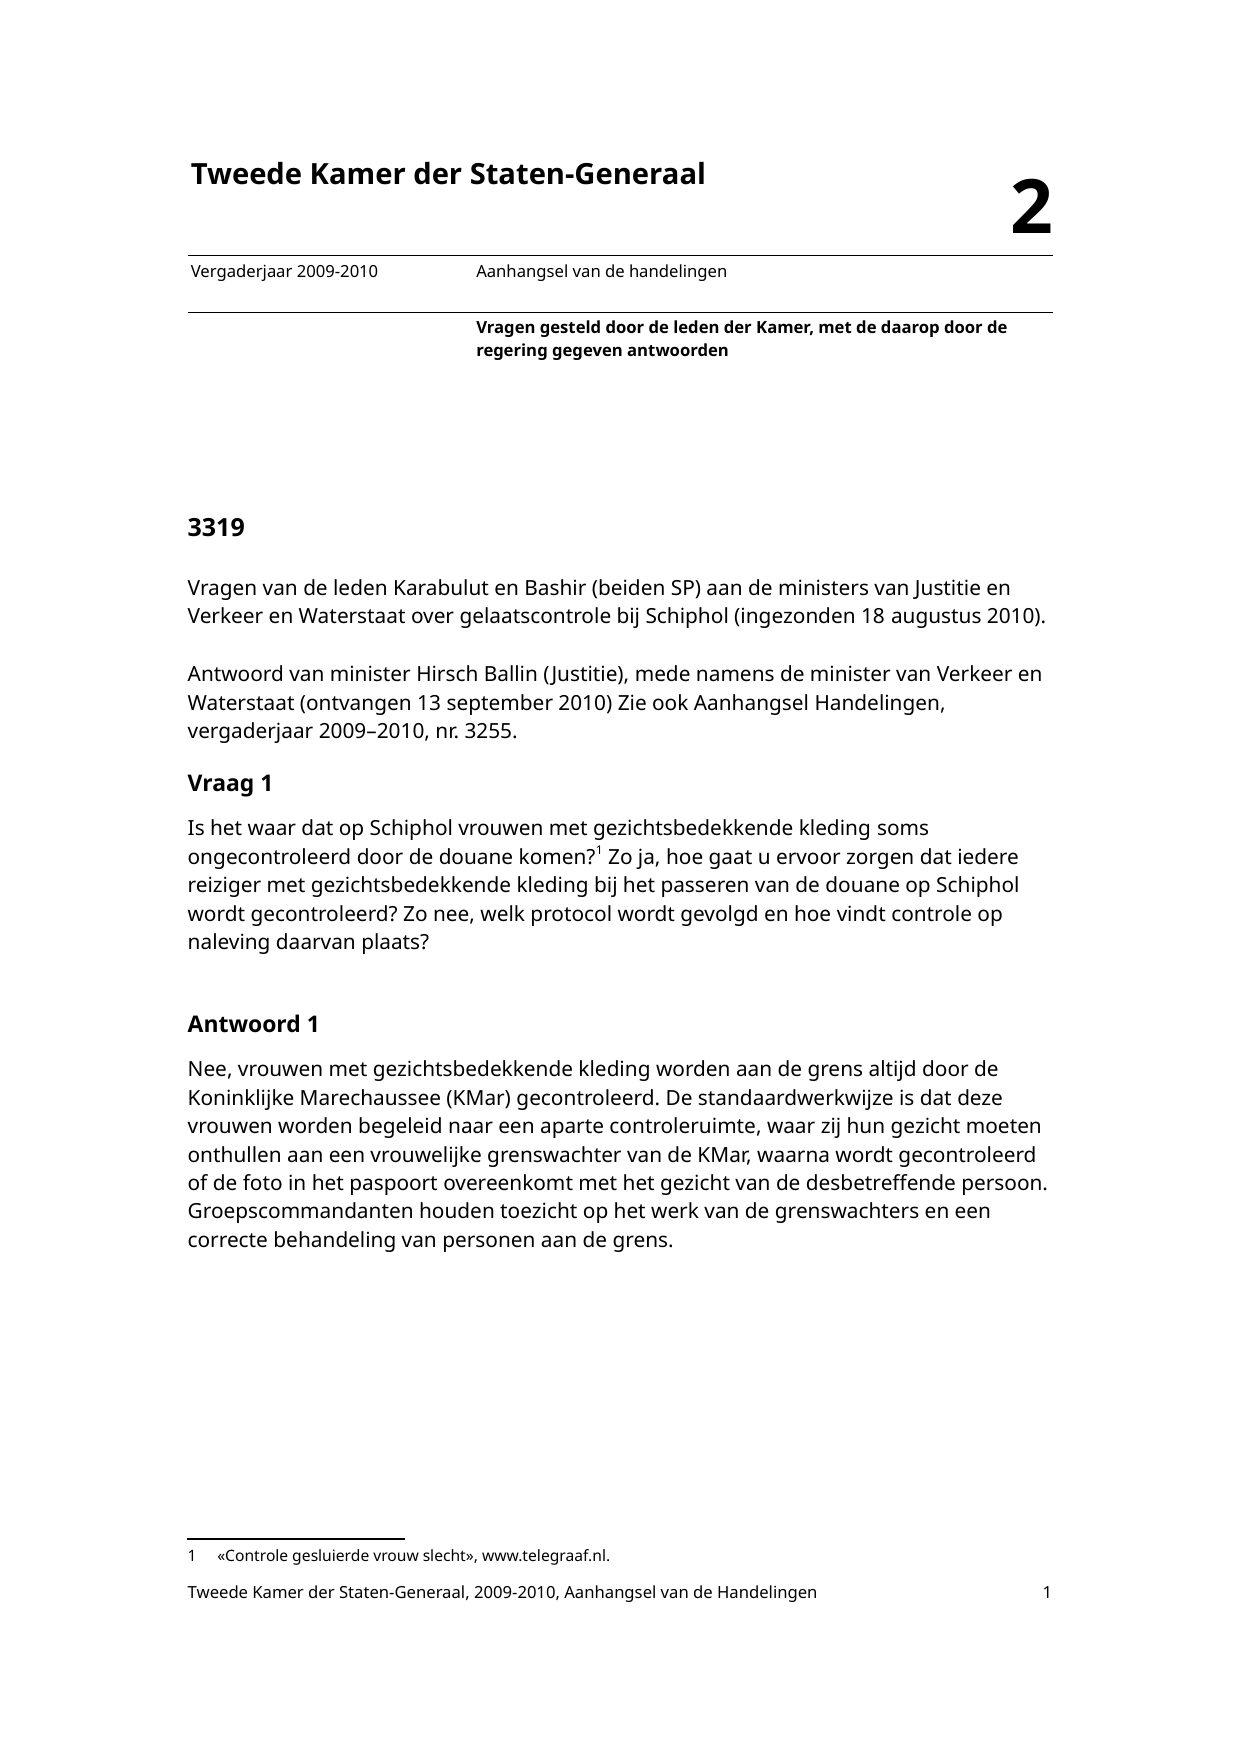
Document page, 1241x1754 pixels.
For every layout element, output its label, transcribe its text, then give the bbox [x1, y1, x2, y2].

text «Controle gesluierde vrouw slecht», www.telegraaf.nl. [187, 1538, 1053, 1566]
text 3319 [187, 509, 1053, 543]
subtitle Vraag 1 [187, 767, 1053, 798]
table_cell Vragen gesteld door de leden der Kamer, met de daarop door de regering gegeven antwoorden [473, 313, 1053, 361]
text Vragen van de leden Karabulut en Bashir (beiden SP) aan de ministers van Justitie en Verkeer en Waterstaat over gelaatscontrole bij Schiphol (ingezonden 18 augustus 2010). [187, 573, 1053, 630]
table_cell [188, 313, 473, 361]
table_header 2 [880, 150, 1053, 255]
table_header Tweede Kamer der Staten-Generaal [188, 150, 879, 255]
subtitle Antwoord 1 [187, 1008, 1053, 1039]
table_cell Aanhangsel van de handelingen [473, 256, 1053, 312]
text Antwoord van minister Hirsch Ballin (Justitie), mede namens de minister van Verkeer en Waterstaat (ontvangen 13 september 2010) Zie ook Aanhangsel Handelingen, vergaderjaar 2009–2010, nr. 3255. [187, 659, 1053, 745]
table_cell Vergaderjaar 2009-2010 [188, 256, 473, 312]
text Nee, vrouwen met gezichtsbedekkende kleding worden aan de grens altijd door de Koninklijke Marechaussee (KMar) gecontroleerd. De standaardwerkwijze is dat deze vrouwen worden begeleid naar een aparte controleruimte, waar zij hun gezicht moeten onthullen aan een vrouwelijke grenswachter van de KMar, waarna wordt gecontroleerd of de foto in het paspoort overeenkomt met het gezicht van de desbetreffende persoon. Groepscommandanten houden toezicht op het werk van de grenswachters en een correcte behandeling van personen aan de grens. [187, 1054, 1053, 1253]
text Is het waar dat op Schiphol vrouwen met gezichtsbedekkende kleding soms ongecontroleerd door de douane komen? Zo ja, hoe gaat u ervoor zorgen dat iedere reiziger met gezichtsbedekkende kleding bij het passeren van de douane op Schiphol wordt gecontroleerd? Zo nee, welk protocol wordt gevolgd en hoe vindt controle op naleving daarvan plaats? [187, 813, 1053, 956]
